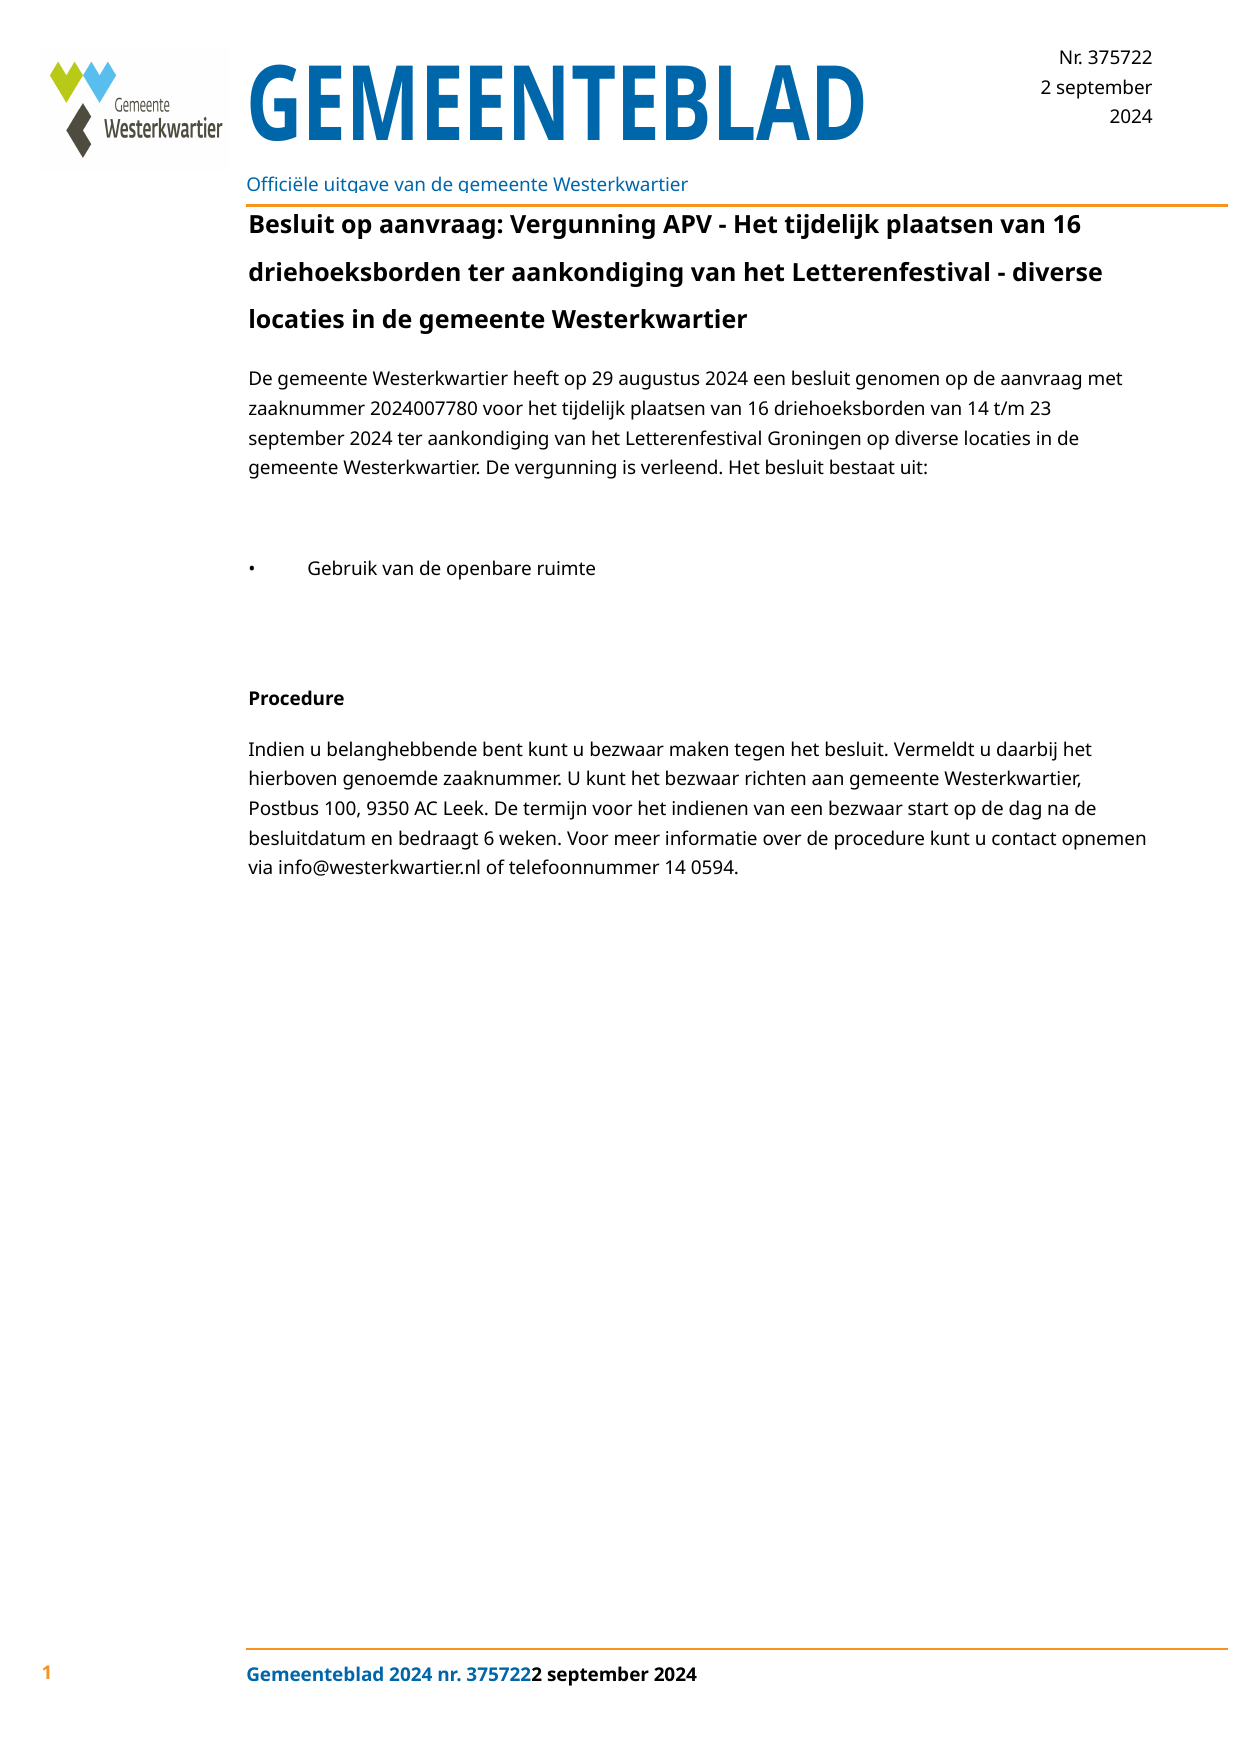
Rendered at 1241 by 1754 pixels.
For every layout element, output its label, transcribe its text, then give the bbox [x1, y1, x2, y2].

text Besluit op aanvraag: Vergunning APV - Het tijdelijk plaatsen van 16 driehoeksborden ter aankondiging van het Letterenfestival - diverse locaties in de gemeente Westerkwartier [248, 207, 1152, 336]
text Indien u belanghebbende bent kunt u bezwaar maken tegen het besluit. Vermeldt u daarbij het hierboven genoemde zaaknummer. U kunt het bezwaar richten aan gemeente Westerkwartier, Postbus 100, 9350 AC Leek. De termijn voor het indienen van een bezwaar start op de dag na de besluitdatum en bedraagt 6 weken. Voor meer informatie over de procedure kunt u contact opnemen via info@westerkwartier.nl of telefoonnummer 14 0594. [248, 736, 1152, 880]
text De gemeente Westerkwartier heeft op 29 augustus 2024 een besluit genomen op de aanvraag met zaaknummer 2024007780 voor het tijdelijk plaatsen van 16 driehoeksborden van 14 t/m 23 september 2024 ter aankondiging van het Letterenfestival Groningen op diverse locaties in de gemeente Westerkwartier. De vergunning is verleend. Het besluit bestaat uit: [248, 366, 1152, 480]
text Procedure [248, 686, 1152, 711]
list Gebruik van de openbare ruimte [248, 555, 1152, 581]
picture [41, 47, 231, 172]
